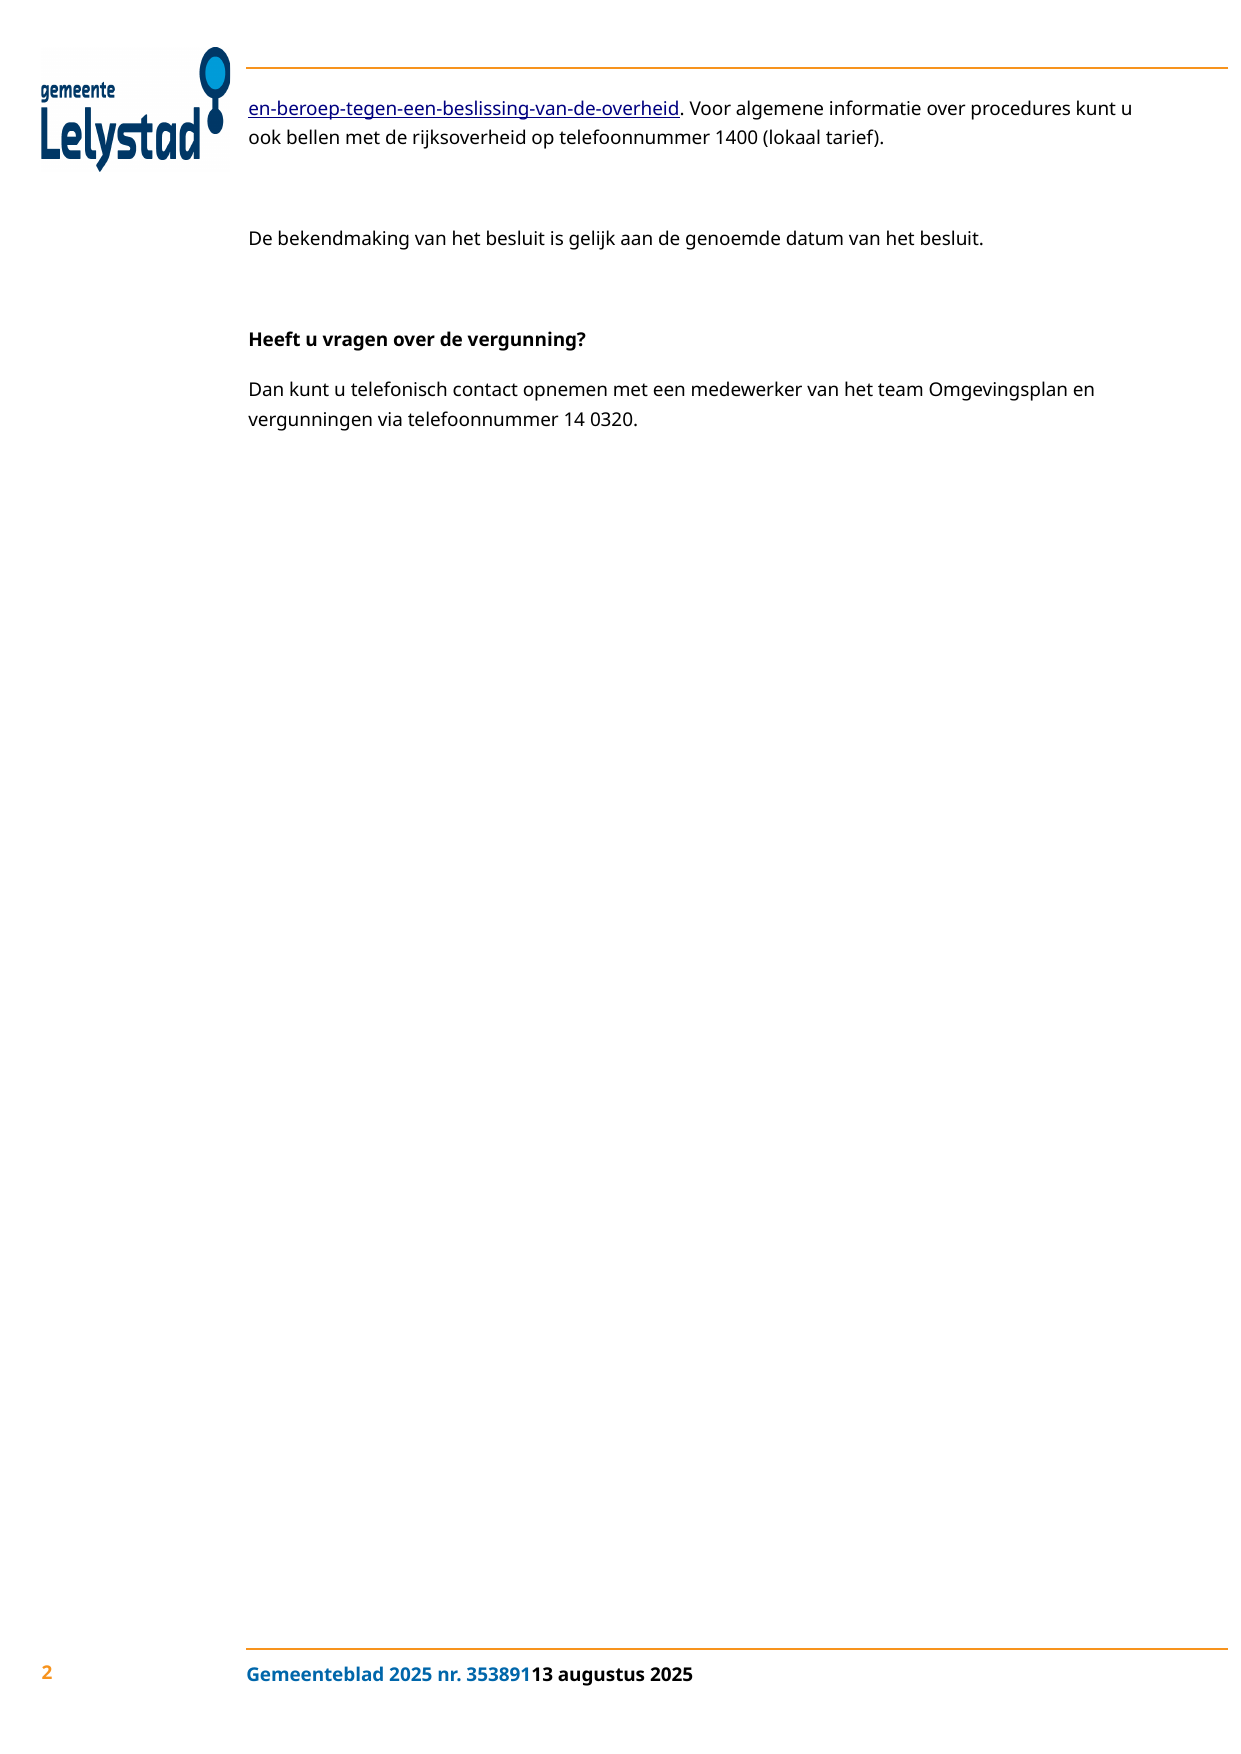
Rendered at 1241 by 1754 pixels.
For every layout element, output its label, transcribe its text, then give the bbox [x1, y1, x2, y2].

picture [41, 47, 231, 172]
text en-beroep-tegen-een-beslissing-van-de-overheid. Voor algemene informatie over procedures kunt u ook bellen met de rijksoverheid op telefoonnummer 1400 (lokaal tarief). [248, 95, 1152, 150]
text Heeft u vragen over de vergunning? [248, 326, 1152, 352]
text De bekendmaking van het besluit is gelijk aan de genoemde datum van het besluit. [248, 225, 1152, 251]
text Dan kunt u telefonisch contact opnemen met een medewerker van het team Omgevingsplan en vergunningen via telefoonnummer 14 0320. [248, 376, 1152, 432]
